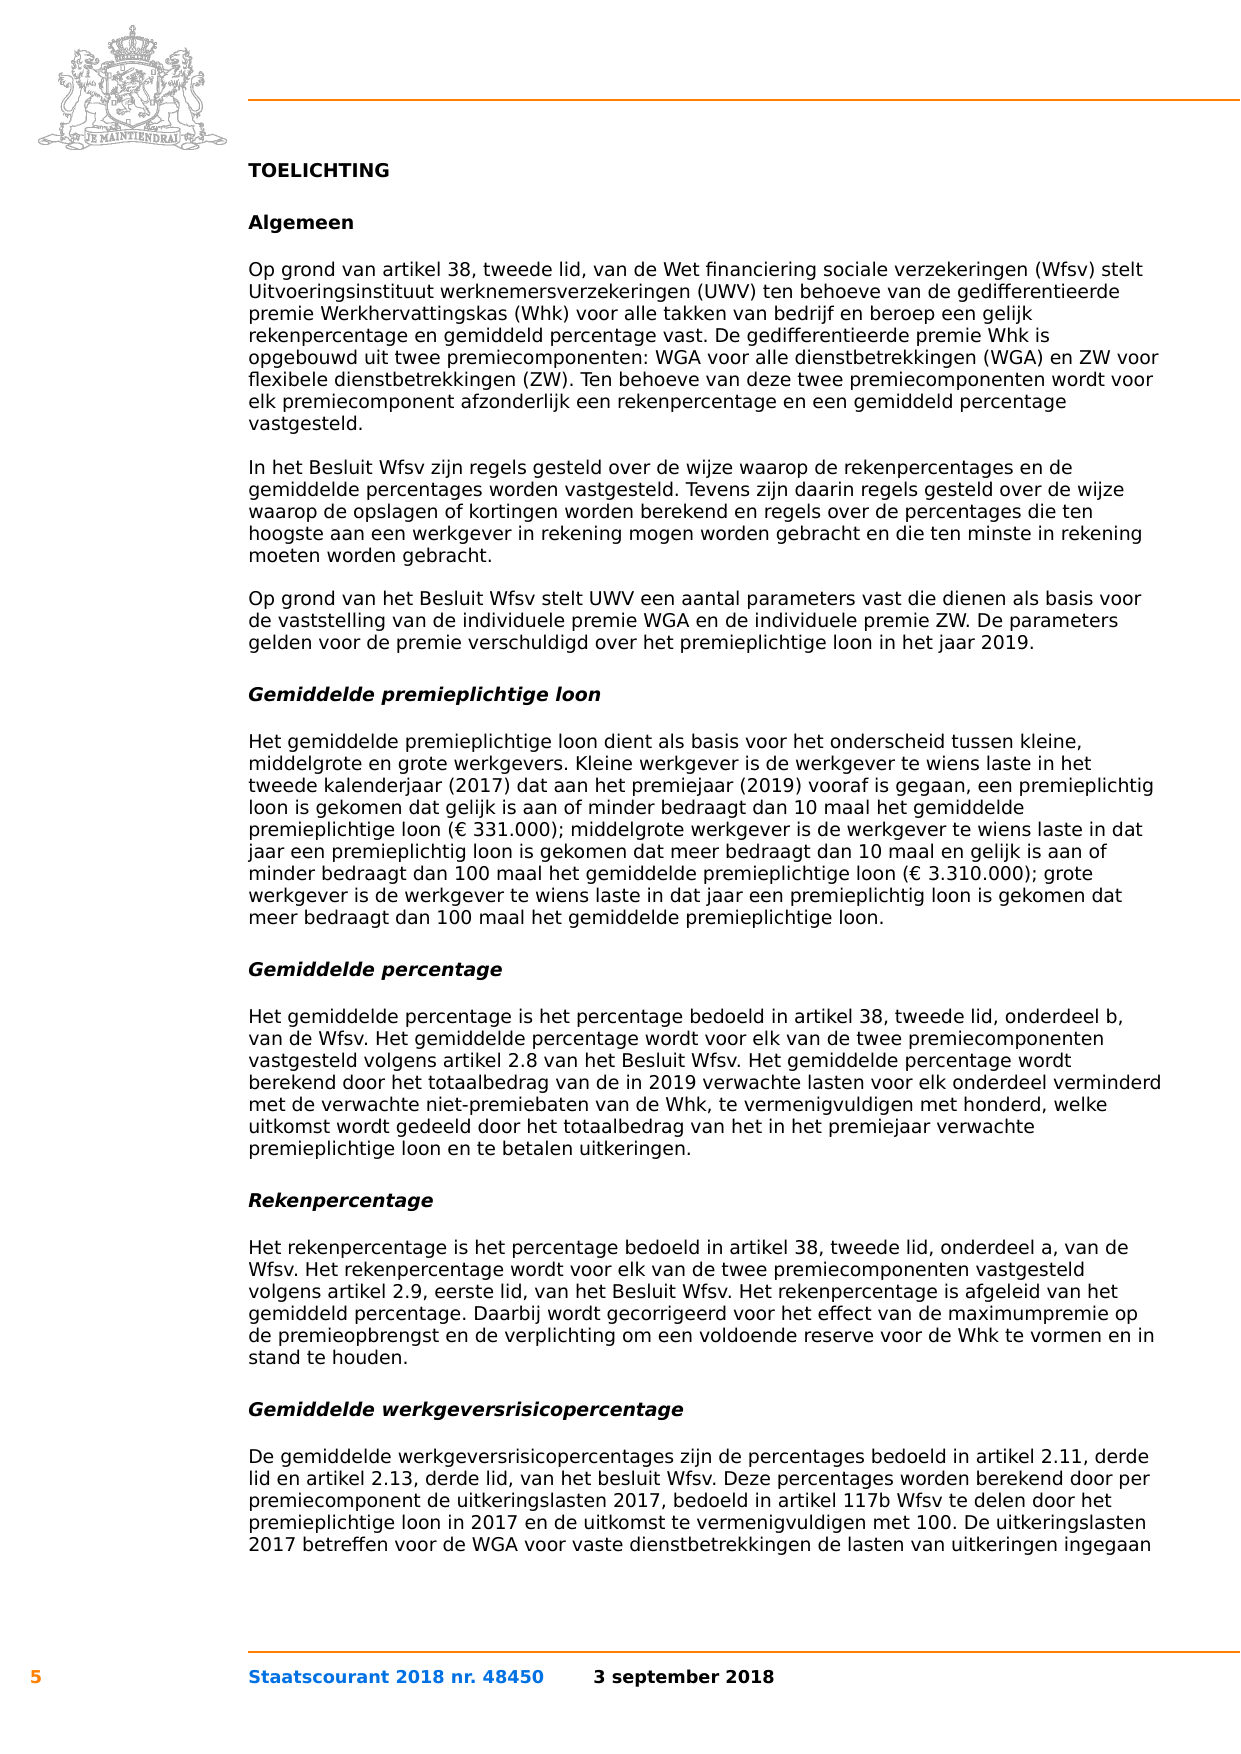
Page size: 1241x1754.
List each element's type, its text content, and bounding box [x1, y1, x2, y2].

text Het gemiddelde premieplichtige loon dient als basis voor het onderscheid tussen kleine, middelgrote en grote werkgevers. Kleine werkgever is de werkgever te wiens laste in het tweede kalenderjaar (2017) dat aan het premiejaar (2019) vooraf is gegaan, een premieplichtig loon is gekomen dat gelijk is aan of minder bedraagt dan 10 maal het gemiddelde premieplichtige loon (€ 331.000); middelgrote werkgever is de werkgever te wiens laste in dat jaar een premieplichtig loon is gekomen dat meer bedraagt dan 10 maal en gelijk is aan of minder bedraagt dan 100 maal het gemiddelde premieplichtige loon (€ 3.310.000); grote werkgever is de werkgever te wiens laste in dat jaar een premieplichtig loon is gekomen dat meer bedraagt dan 100 maal het gemiddelde premieplichtige loon. [248, 731, 1163, 929]
subtitle Gemiddelde premieplichtige loon [248, 684, 1163, 706]
text Het gemiddelde percentage is het percentage bedoeld in artikel 38, tweede lid, onderdeel b, van de Wfsv. Het gemiddelde percentage wordt voor elk van de twee premiecomponenten vastgesteld volgens artikel 2.8 van het Besluit Wfsv. Het gemiddelde percentage wordt berekend door het totaalbedrag van de in 2019 verwachte lasten voor elk onderdeel verminderd met de verwachte niet-premiebaten van de Whk, te vermenigvuldigen met honderd, welke uitkomst wordt gedeeld door het totaalbedrag van het in het premiejaar verwachte premieplichtige loon en te betalen uitkeringen. [248, 1006, 1163, 1160]
text In het Besluit Wfsv zijn regels gesteld over de wijze waarop de rekenpercentages en de gemiddelde percentages worden vastgesteld. Tevens zijn daarin regels gesteld over de wijze waarop de opslagen of kortingen worden berekend en regels over de percentages die ten hoogste aan een werkgever in rekening mogen worden gebracht en die ten minste in rekening moeten worden gebracht. [248, 457, 1163, 566]
subtitle TOELICHTING [248, 160, 1163, 182]
subtitle Rekenpercentage [248, 1190, 1163, 1212]
subtitle Gemiddelde percentage [248, 959, 1163, 981]
text Op grond van artikel 38, tweede lid, van de Wet financiering sociale verzekeringen (Wfsv) stelt Uitvoeringsinstituut werknemersverzekeringen (UWV) ten behoeve van de gedifferentieerde premie Werkhervattingskas (Whk) voor alle takken van bedrijf en beroep een gelijk rekenpercentage en gemiddeld percentage vast. De gedifferentieerde premie Whk is opgebouwd uit twee premiecomponenten: WGA voor alle dienstbetrekkingen (WGA) en ZW voor flexibele dienstbetrekkingen (ZW). Ten behoeve van deze twee premiecomponenten wordt voor elk premiecomponent afzonderlijk een rekenpercentage en een gemiddeld percentage vastgesteld. [248, 259, 1163, 435]
subtitle Algemeen [248, 212, 1163, 234]
subtitle Gemiddelde werkgeversrisicopercentage [248, 1399, 1163, 1421]
text Op grond van het Besluit Wfsv stelt UWV een aantal parameters vast die dienen als basis voor de vaststelling van de individuele premie WGA en de individuele premie ZW. De parameters gelden voor de premie verschuldigd over het premieplichtige loon in het jaar 2019. [248, 588, 1163, 654]
text Het rekenpercentage is het percentage bedoeld in artikel 38, tweede lid, onderdeel a, van de Wfsv. Het rekenpercentage wordt voor elk van de twee premiecomponenten vastgesteld volgens artikel 2.9, eerste lid, van het Besluit Wfsv. Het rekenpercentage is afgeleid van het gemiddeld percentage. Daarbij wordt gecorrigeerd voor het effect van de maximumpremie op de premieopbrengst en de verplichting om een voldoende reserve voor de Whk te vormen en in stand te houden. [248, 1237, 1163, 1369]
picture [38, 25, 227, 150]
text De gemiddelde werkgeversrisicopercentages zijn de percentages bedoeld in artikel 2.11, derde lid en artikel 2.13, derde lid, van het besluit Wfsv. Deze percentages worden berekend door per premiecomponent de uitkeringslasten 2017, bedoeld in artikel 117b Wfsv te delen door het premieplichtige loon in 2017 en de uitkomst te vermenigvuldigen met 100. De uitkeringslasten 2017 betreffen voor de WGA voor vaste dienstbetrekkingen de lasten van uitkeringen ingegaan [248, 1446, 1163, 1556]
